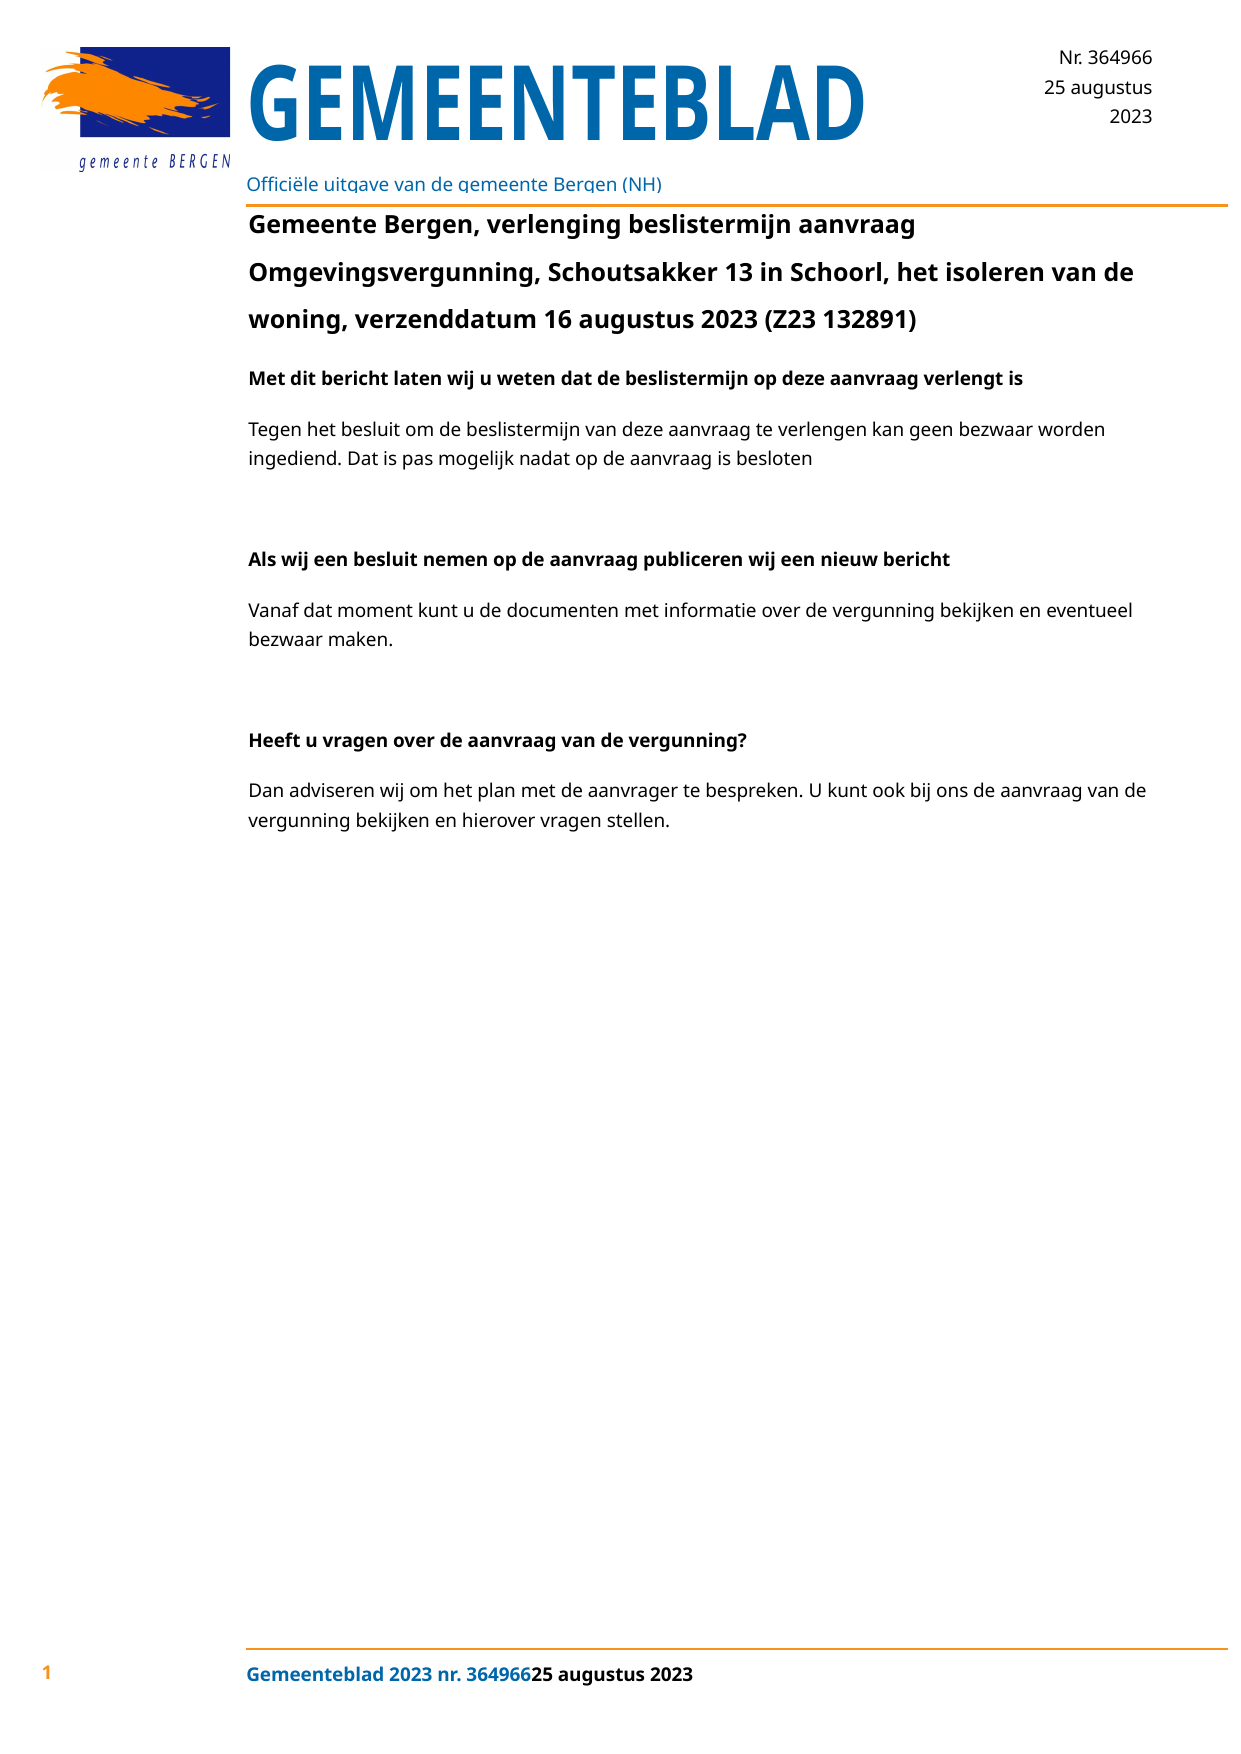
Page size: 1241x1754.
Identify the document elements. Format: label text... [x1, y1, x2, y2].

picture [41, 47, 231, 172]
text Tegen het besluit om de beslistermijn van deze aanvraag te verlengen kan geen bezwaar worden ingediend. Dat is pas mogelijk nadat op de aanvraag is besloten [248, 416, 1152, 471]
text Heeft u vragen over de aanvraag van de vergunning? [248, 727, 1152, 753]
text Gemeente Bergen, verlenging beslistermijn aanvraag Omgevingsvergunning, Schoutsakker 13 in Schoorl, het isoleren van de woning, verzenddatum 16 augustus 2023 (Z23 132891) [248, 207, 1152, 336]
text Met dit bericht laten wij u weten dat de beslistermijn op deze aanvraag verlengt is [248, 366, 1152, 391]
text Vanaf dat moment kunt u de documenten met informatie over de vergunning bekijken en eventueel bezwaar maken. [248, 597, 1152, 652]
text Dan adviseren wij om het plan met de aanvrager te bespreken. U kunt ook bij ons de aanvraag van de vergunning bekijken en hierover vragen stellen. [248, 778, 1152, 833]
text Als wij een besluit nemen op de aanvraag publiceren wij een nieuw bericht [248, 546, 1152, 572]
